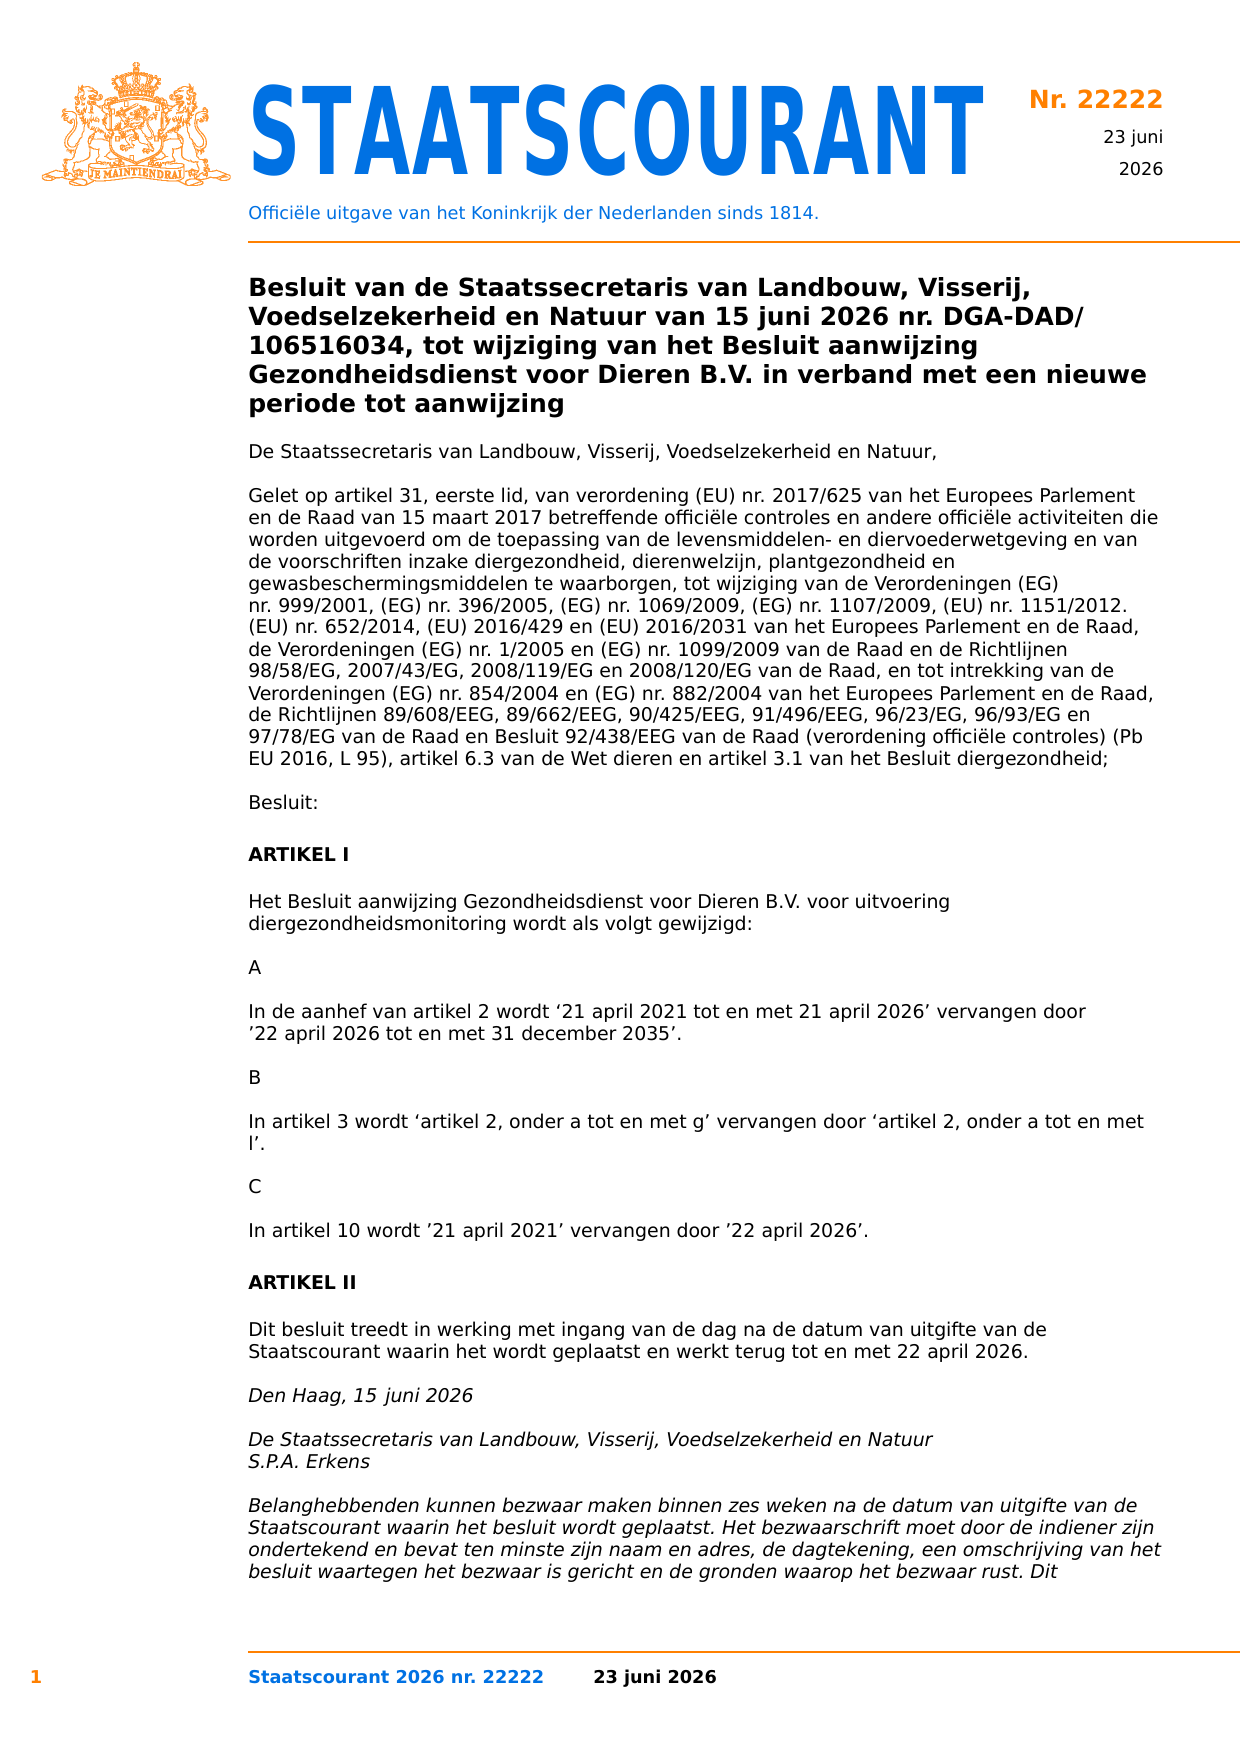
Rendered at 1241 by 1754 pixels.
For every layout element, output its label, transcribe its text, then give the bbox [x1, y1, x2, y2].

text B [248, 1067, 1163, 1089]
text Dit besluit treedt in werking met ingang van de dag na de datum van uitgifte van de Staatscourant waarin het wordt geplaatst en werkt terug tot en met 22 april 2026. [248, 1319, 1163, 1363]
text De Staatssecretaris van Landbouw, Visserij, Voedselzekerheid en Natuur S.P.A. Erkens [248, 1429, 1163, 1473]
text Den Haag, 15 juni 2026 [248, 1385, 1163, 1407]
table_header Nr. 22222 [998, 62, 1240, 121]
table_header STAATSCOURANT [248, 62, 998, 203]
text C [248, 1176, 1163, 1198]
table_cell 23 juni [998, 121, 1240, 153]
table_cell 2026 [998, 153, 1240, 203]
text In de aanhef van artikel 2 wordt ‘21 april 2021 tot en met 21 april 2026’ vervangen door ’22 april 2026 tot en met 31 december 2035’. [248, 1001, 1163, 1045]
text Gelet op artikel 31, eerste lid, van verordening (EU) nr. 2017/625 van het Europees Parlement en de Raad van 15 maart 2017 betreffende officiële controles en andere officiële activiteiten die worden uitgevoerd om de toepassing van de levensmiddelen- en diervoederwetgeving en van de voorschriften inzake diergezondheid, dierenwelzijn, plantgezondheid en gewasbeschermingsmiddelen te waarborgen, tot wijziging van de Verordeningen (EG) nr. 999/2001, (EG) nr. 396/2005, (EG) nr. 1069/2009, (EG) nr. 1107/2009, (EU) nr. 1151/2012. (EU) nr. 652/2014, (EU) 2016/429 en (EU) 2016/2031 van het Europees Parlement en de Raad, de Verordeningen (EG) nr. 1/2005 en (EG) nr. 1099/2009 van de Raad en de Richtlijnen 98/58/EG, 2007/43/EG, 2008/119/EG en 2008/120/EG van de Raad, en tot intrekking van de Verordeningen (EG) nr. 854/2004 en (EG) nr. 882/2004 van het Europees Parlement en de Raad, de Richtlijnen 89/608/EEG, 89/662/EEG, 90/425/EEG, 91/496/EEG, 96/23/EG, 96/93/EG en 97/78/EG van de Raad en Besluit 92/438/EEG van de Raad (verordening officiële controles) (Pb EU 2016, L 95), artikel 6.3 van de Wet dieren en artikel 3.1 van het Besluit diergezondheid; [248, 484, 1163, 770]
text De Staatssecretaris van Landbouw, Visserij, Voedselzekerheid en Natuur, [248, 441, 1163, 463]
subtitle ARTIKEL I [248, 844, 1163, 866]
subtitle Besluit van de Staatssecretaris van Landbouw, Visserij, Voedselzekerheid en Natuur van 15 juni 2026 nr. DGA-DAD/ 106516034, tot wijziging van het Besluit aanwijzing Gezondheidsdienst voor Dieren B.V. in verband met een nieuwe periode tot aanwijzing [248, 273, 1163, 419]
text A [248, 957, 1163, 979]
text Het Besluit aanwijzing Gezondheidsdienst voor Dieren B.V. voor uitvoering diergezondheidsmonitoring wordt als volgt gewijzigd: [248, 891, 1163, 935]
subtitle ARTIKEL II [248, 1272, 1163, 1294]
text In artikel 10 wordt ’21 april 2021’ vervangen door ’22 april 2026’. [248, 1220, 1163, 1242]
table_header [25, 62, 248, 241]
text Besluit: [248, 792, 1163, 814]
text Belanghebbenden kunnen bezwaar maken binnen zes weken na de datum van uitgifte van de Staatscourant waarin het besluit wordt geplaatst. Het bezwaarschrift moet door de indiener zijn ondertekend en bevat ten minste zijn naam en adres, de dagtekening, een omschrijving van het besluit waartegen het bezwaar is gericht en de gronden waarop het bezwaar rust. Dit [248, 1495, 1163, 1583]
table_cell Officiële uitgave van het Koninkrijk der Nederlanden sinds 1814. [248, 203, 1240, 241]
text In artikel 3 wordt ‘artikel 2, onder a tot en met g’ vervangen door ‘artikel 2, onder a tot en met l’. [248, 1111, 1163, 1154]
picture [41, 62, 231, 186]
